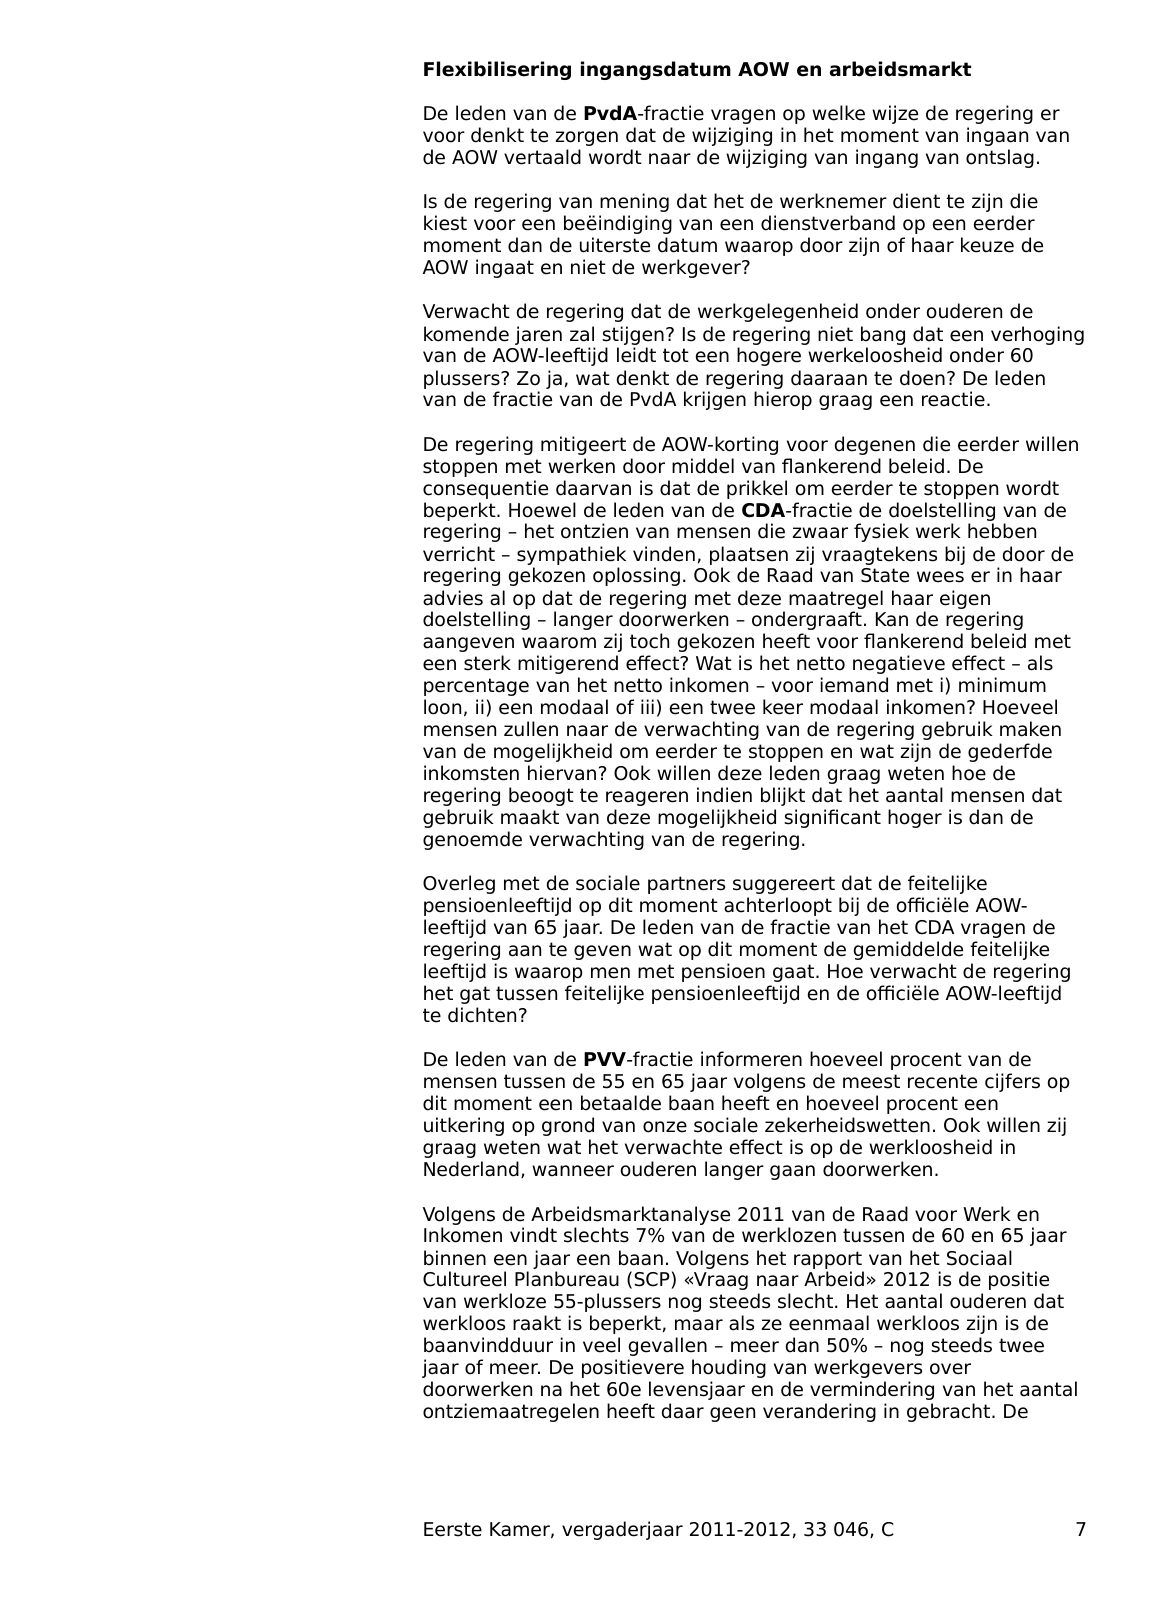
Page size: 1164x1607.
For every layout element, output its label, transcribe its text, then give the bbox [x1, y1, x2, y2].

text De leden van de PvdA-fractie vragen op welke wijze de regering er voor denkt te zorgen dat de wijziging in het moment van ingaan van de AOW vertaald wordt naar de wijziging van ingang van ontslag. [422, 103, 1087, 169]
text Is de regering van mening dat het de werknemer dient te zijn die kiest voor een beëindiging van een dienstverband op een eerder moment dan de uiterste datum waarop door zijn of haar keuze de AOW ingaat en niet de werkgever? [422, 191, 1087, 279]
text De leden van de PVV-fractie informeren hoeveel procent van de mensen tussen de 55 en 65 jaar volgens de meest recente cijfers op dit moment een betaalde baan heeft en hoeveel procent een uitkering op grond van onze sociale zekerheidswetten. Ook willen zij graag weten wat het verwachte effect is op de werkloosheid in Nederland, wanneer ouderen langer gaan doorwerken. [422, 1049, 1087, 1181]
text Verwacht de regering dat de werkgelegenheid onder ouderen de komende jaren zal stijgen? Is de regering niet bang dat een verhoging van de AOW-leeftijd leidt tot een hogere werkeloosheid onder 60 plussers? Zo ja, wat denkt de regering daaraan te doen? De leden van de fractie van de PvdA krijgen hierop graag een reactie. [422, 301, 1087, 411]
text Volgens de Arbeidsmarktanalyse 2011 van de Raad voor Werk en Inkomen vindt slechts 7% van de werklozen tussen de 60 en 65 jaar binnen een jaar een baan. Volgens het rapport van het Sociaal Cultureel Planbureau (SCP) «Vraag naar Arbeid» 2012 is de positie van werkloze 55-plussers nog steeds slecht. Het aantal ouderen dat werkloos raakt is beperkt, maar als ze eenmaal werkloos zijn is de baanvindduur in veel gevallen – meer dan 50% – nog steeds twee jaar of meer. De positievere houding van werkgevers over doorwerken na het 60e levensjaar en de vermindering van het aantal ontziemaatregelen heeft daar geen verandering in gebracht. De [422, 1203, 1087, 1423]
subtitle Flexibilisering ingangsdatum AOW en arbeidsmarkt [422, 59, 1087, 81]
text Overleg met de sociale partners suggereert dat de feitelijke pensioenleeftijd op dit moment achterloopt bij de officiële AOW-leeftijd van 65 jaar. De leden van de fractie van het CDA vragen de regering aan te geven wat op dit moment de gemiddelde feitelijke leeftijd is waarop men met pensioen gaat. Hoe verwacht de regering het gat tussen feitelijke pensioenleeftijd en de officiële AOW-leeftijd te dichten? [422, 873, 1087, 1027]
text De regering mitigeert de AOW-korting voor degenen die eerder willen stoppen met werken door middel van flankerend beleid. De consequentie daarvan is dat de prikkel om eerder te stoppen wordt beperkt. Hoewel de leden van de CDA-fractie de doelstelling van de regering – het ontzien van mensen die zwaar fysiek werk hebben verricht – sympathiek vinden, plaatsen zij vraagtekens bij de door de regering gekozen oplossing. Ook de Raad van State wees er in haar advies al op dat de regering met deze maatregel haar eigen doelstelling – langer doorwerken – ondergraaft. Kan de regering aangeven waarom zij toch gekozen heeft voor flankerend beleid met een sterk mitigerend effect? Wat is het netto negatieve effect – als percentage van het netto inkomen – voor iemand met i) minimum loon, ii) een modaal of iii) een twee keer modaal inkomen? Hoeveel mensen zullen naar de verwachting van de regering gebruik maken van de mogelijkheid om eerder te stoppen en wat zijn de gederfde inkomsten hiervan? Ook willen deze leden graag weten hoe de regering beoogt te reageren indien blijkt dat het aantal mensen dat gebruik maakt van deze mogelijkheid significant hoger is dan de genoemde verwachting van de regering. [422, 433, 1087, 851]
